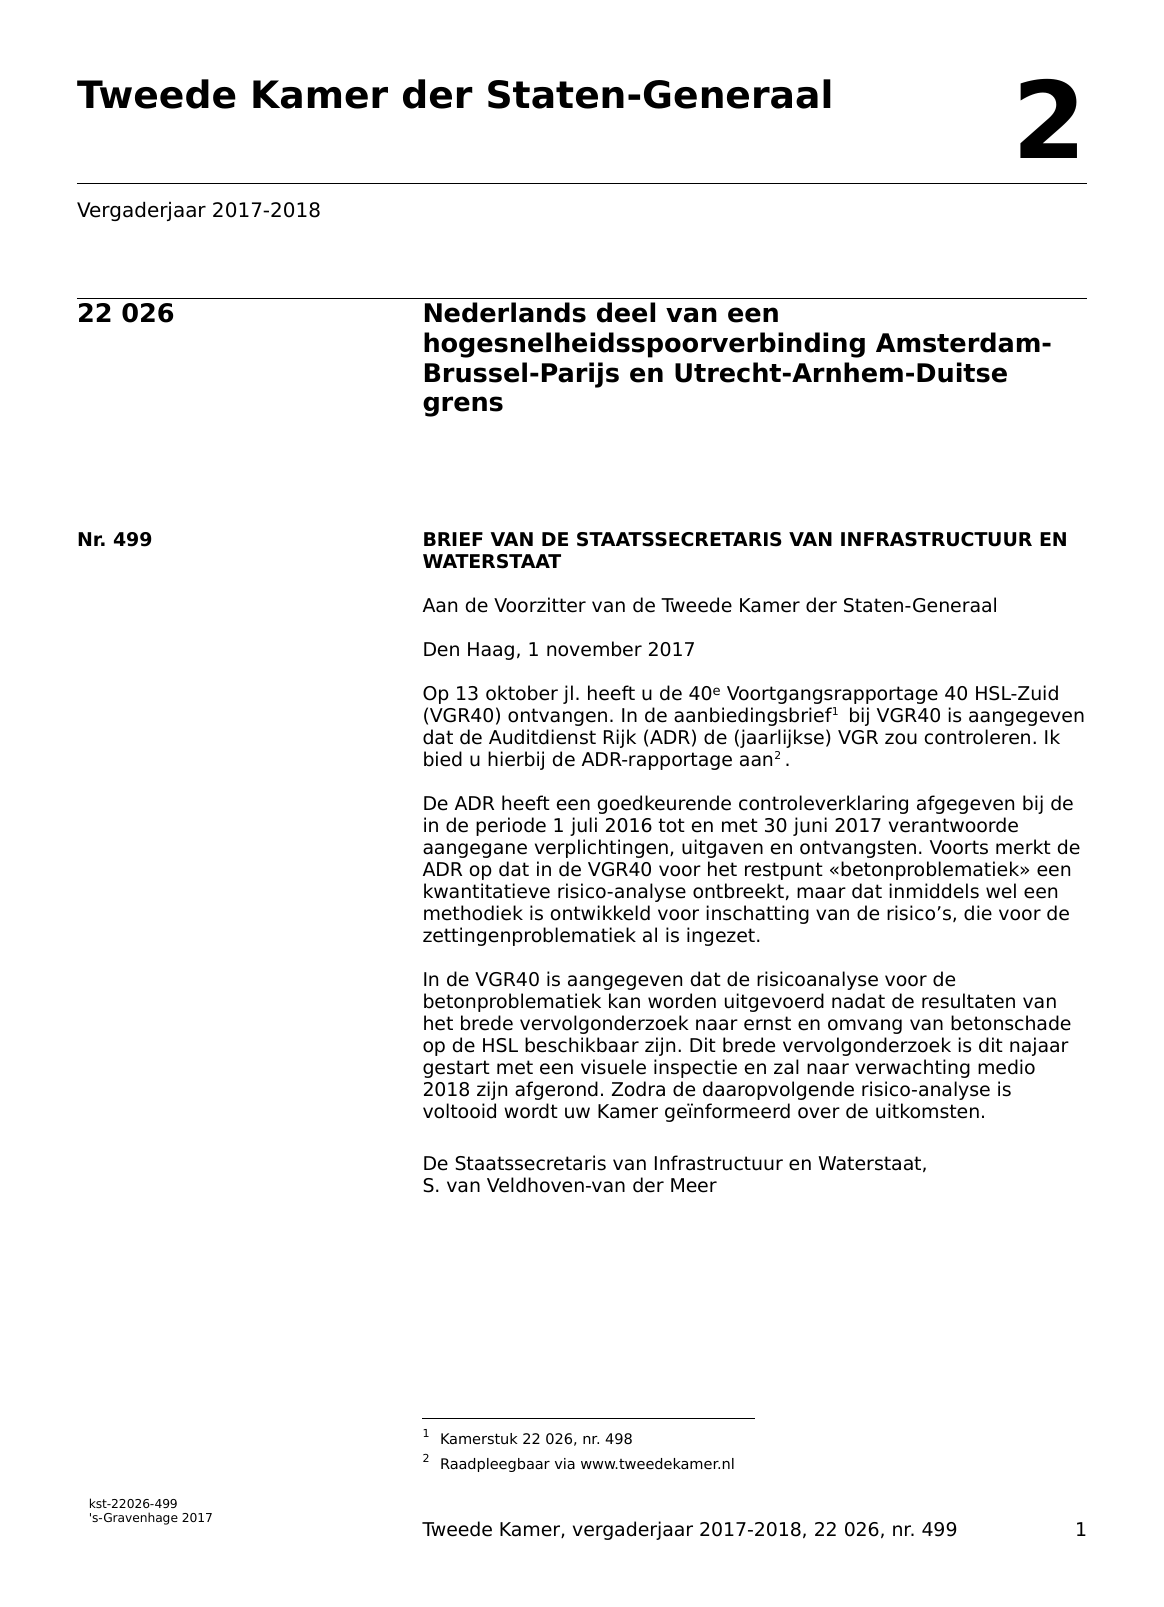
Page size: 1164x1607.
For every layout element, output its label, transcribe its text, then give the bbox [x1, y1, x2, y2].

text Den Haag, 1 november 2017 [422, 639, 1087, 661]
table_header 2 [886, 59, 1087, 183]
subtitle 22 026 Nederlands deel van een hogesnelheidsspoorverbinding Amsterdam-Brussel-Parijs en Utrecht-Arnhem-Duitse grens [77, 299, 1087, 418]
text Op 13 oktober jl. heeft u de 40e Voortgangsrapportage 40 HSL-Zuid (VGR40) ontvangen. In de aanbiedingsbrief bij VGR40 is aangegeven dat de Auditdienst Rijk (ADR) de (jaarlijkse) VGR zou controleren. Ik bied u hierbij de ADR-rapportage aan. [422, 683, 1087, 771]
subtitle Nr. 499 BRIEF VAN DE STAATSSECRETARIS VAN INFRASTRUCTUUR EN WATERSTAAT [77, 529, 1087, 573]
text Aan de Voorzitter van de Tweede Kamer der Staten-Generaal [422, 595, 1087, 617]
text De ADR heeft een goedkeurende controleverklaring afgegeven bij de in de periode 1 juli 2016 tot en met 30 juni 2017 verantwoorde aangegane verplichtingen, uitgaven en ontvangsten. Voorts merkt de ADR op dat in de VGR40 voor het restpunt «betonproblematiek» een kwantitatieve risico-analyse ontbreekt, maar dat inmiddels wel een methodiek is ontwikkeld voor inschatting van de risico’s, die voor de zettingenproblematiek al is ingezet. [422, 793, 1087, 947]
text 's-Gravenhage 2017 [88, 1511, 323, 1525]
text Kamerstuk 22 026, nr. 498 [422, 1427, 1087, 1449]
text kst-22026-499 [88, 1497, 323, 1511]
table_header Tweede Kamer der Staten-Generaal [77, 59, 886, 183]
text Raadpleegbaar via www.tweedekamer.nl [422, 1452, 1087, 1474]
table_cell Vergaderjaar 2017-2018 [77, 184, 1087, 298]
text De Staatssecretaris van Infrastructuur en Waterstaat, S. van Veldhoven-van der Meer [422, 1153, 1087, 1197]
text In de VGR40 is aangegeven dat de risicoanalyse voor de betonproblematiek kan worden uitgevoerd nadat de resultaten van het brede vervolgonderzoek naar ernst en omvang van betonschade op de HSL beschikbaar zijn. Dit brede vervolgonderzoek is dit najaar gestart met een visuele inspectie en zal naar verwachting medio 2018 zijn afgerond. Zodra de daaropvolgende risico-analyse is voltooid wordt uw Kamer geïnformeerd over de uitkomsten. [422, 969, 1087, 1123]
